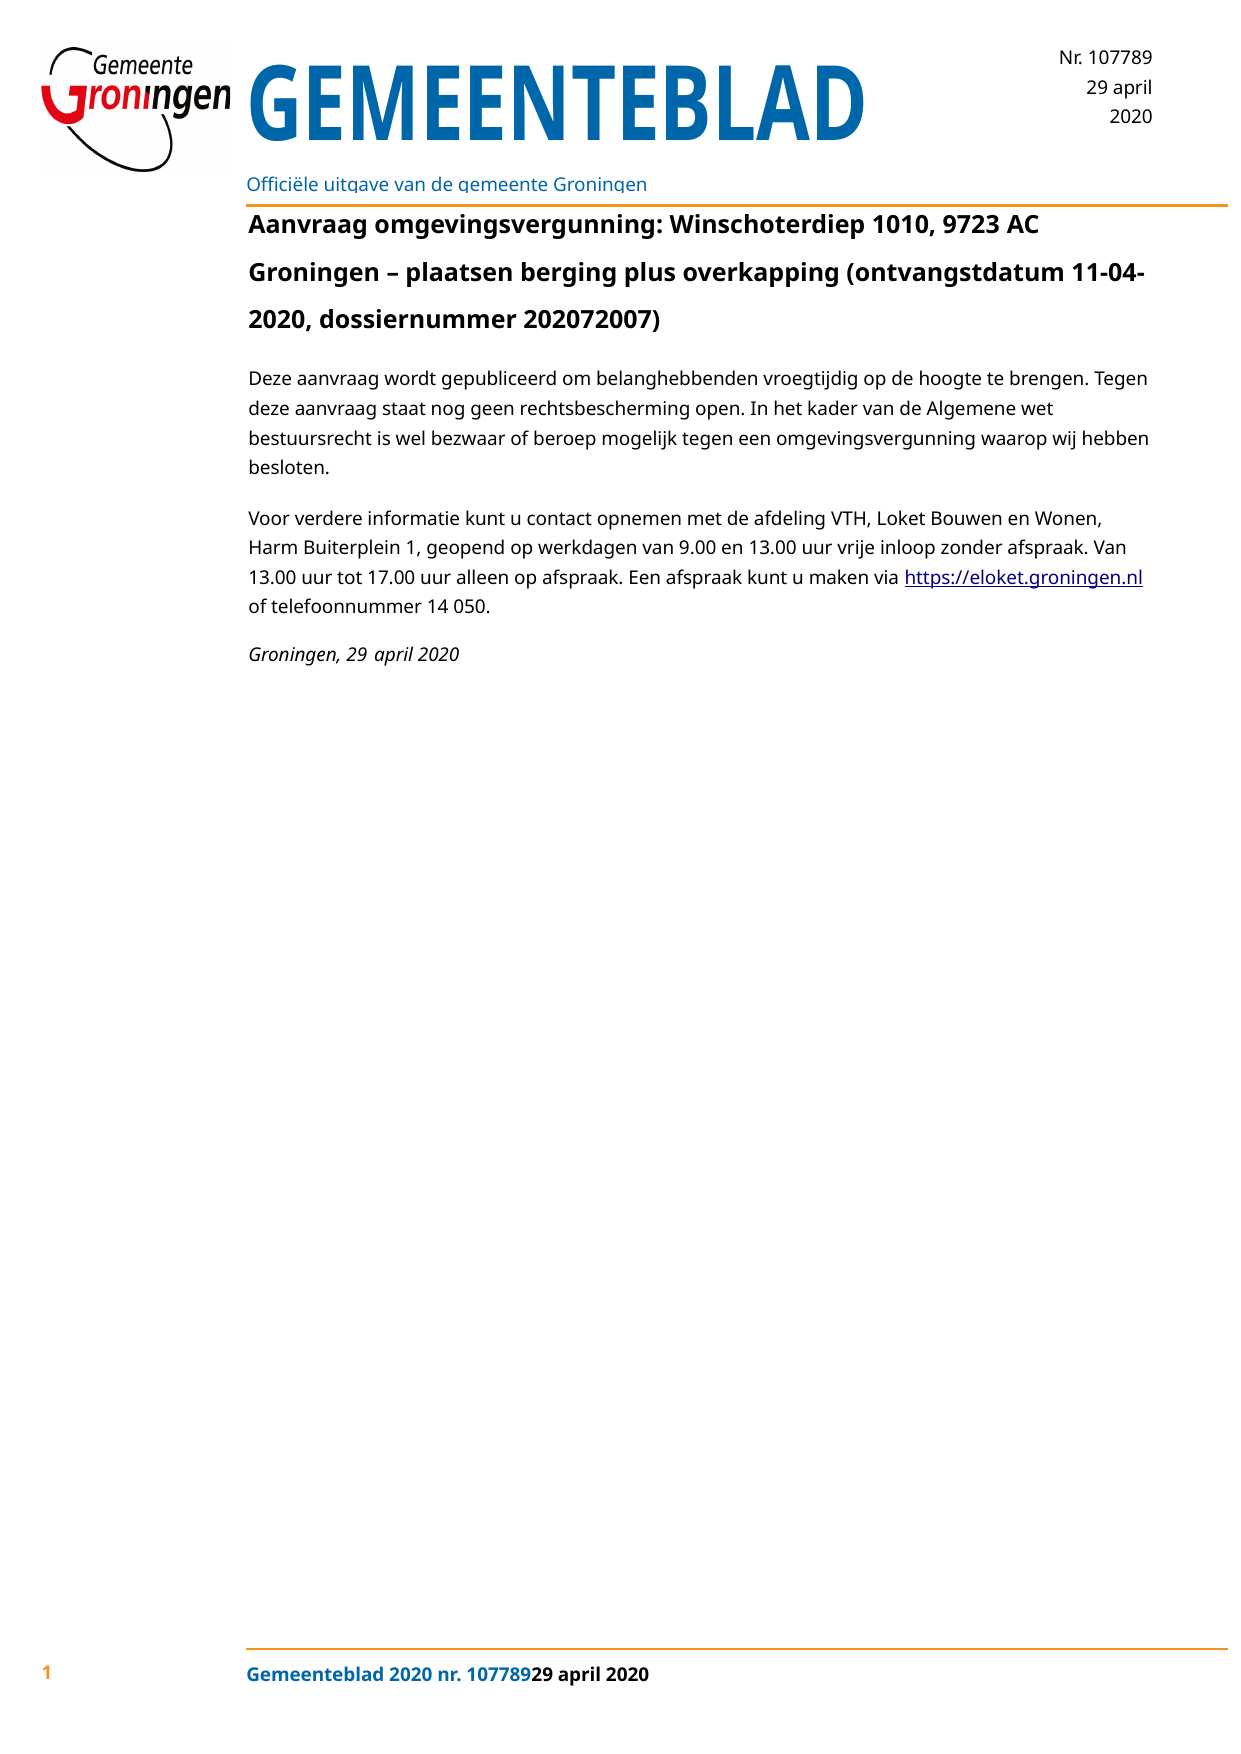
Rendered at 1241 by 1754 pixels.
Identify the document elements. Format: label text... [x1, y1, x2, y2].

text Aanvraag omgevingsvergunning: Winschoterdiep 1010, 9723 AC Groningen – plaatsen berging plus overkapping (ontvangstdatum 11-04-2020, dossiernummer 202072007) [248, 207, 1152, 336]
picture [41, 47, 231, 172]
text Voor verdere informatie kunt u contact opnemen met de afdeling VTH, Loket Bouwen en Wonen, Harm Buiterplein 1, geopend op werkdagen van 9.00 en 13.00 uur vrije inloop zonder afspraak. Van 13.00 uur tot 17.00 uur alleen op afspraak. Een afspraak kunt u maken via https://eloket.groningen.nl of telefoonnummer 14 050. [248, 505, 1152, 619]
text Groningen, 29 april 2020 [248, 641, 1152, 667]
text Deze aanvraag wordt gepubliceerd om belanghebbenden vroegtijdig op de hoogte te brengen. Tegen deze aanvraag staat nog geen rechtsbescherming open. In het kader van de Algemene wet bestuursrecht is wel bezwaar of beroep mogelijk tegen een omgevingsvergunning waarop wij hebben besloten. [248, 366, 1152, 480]
